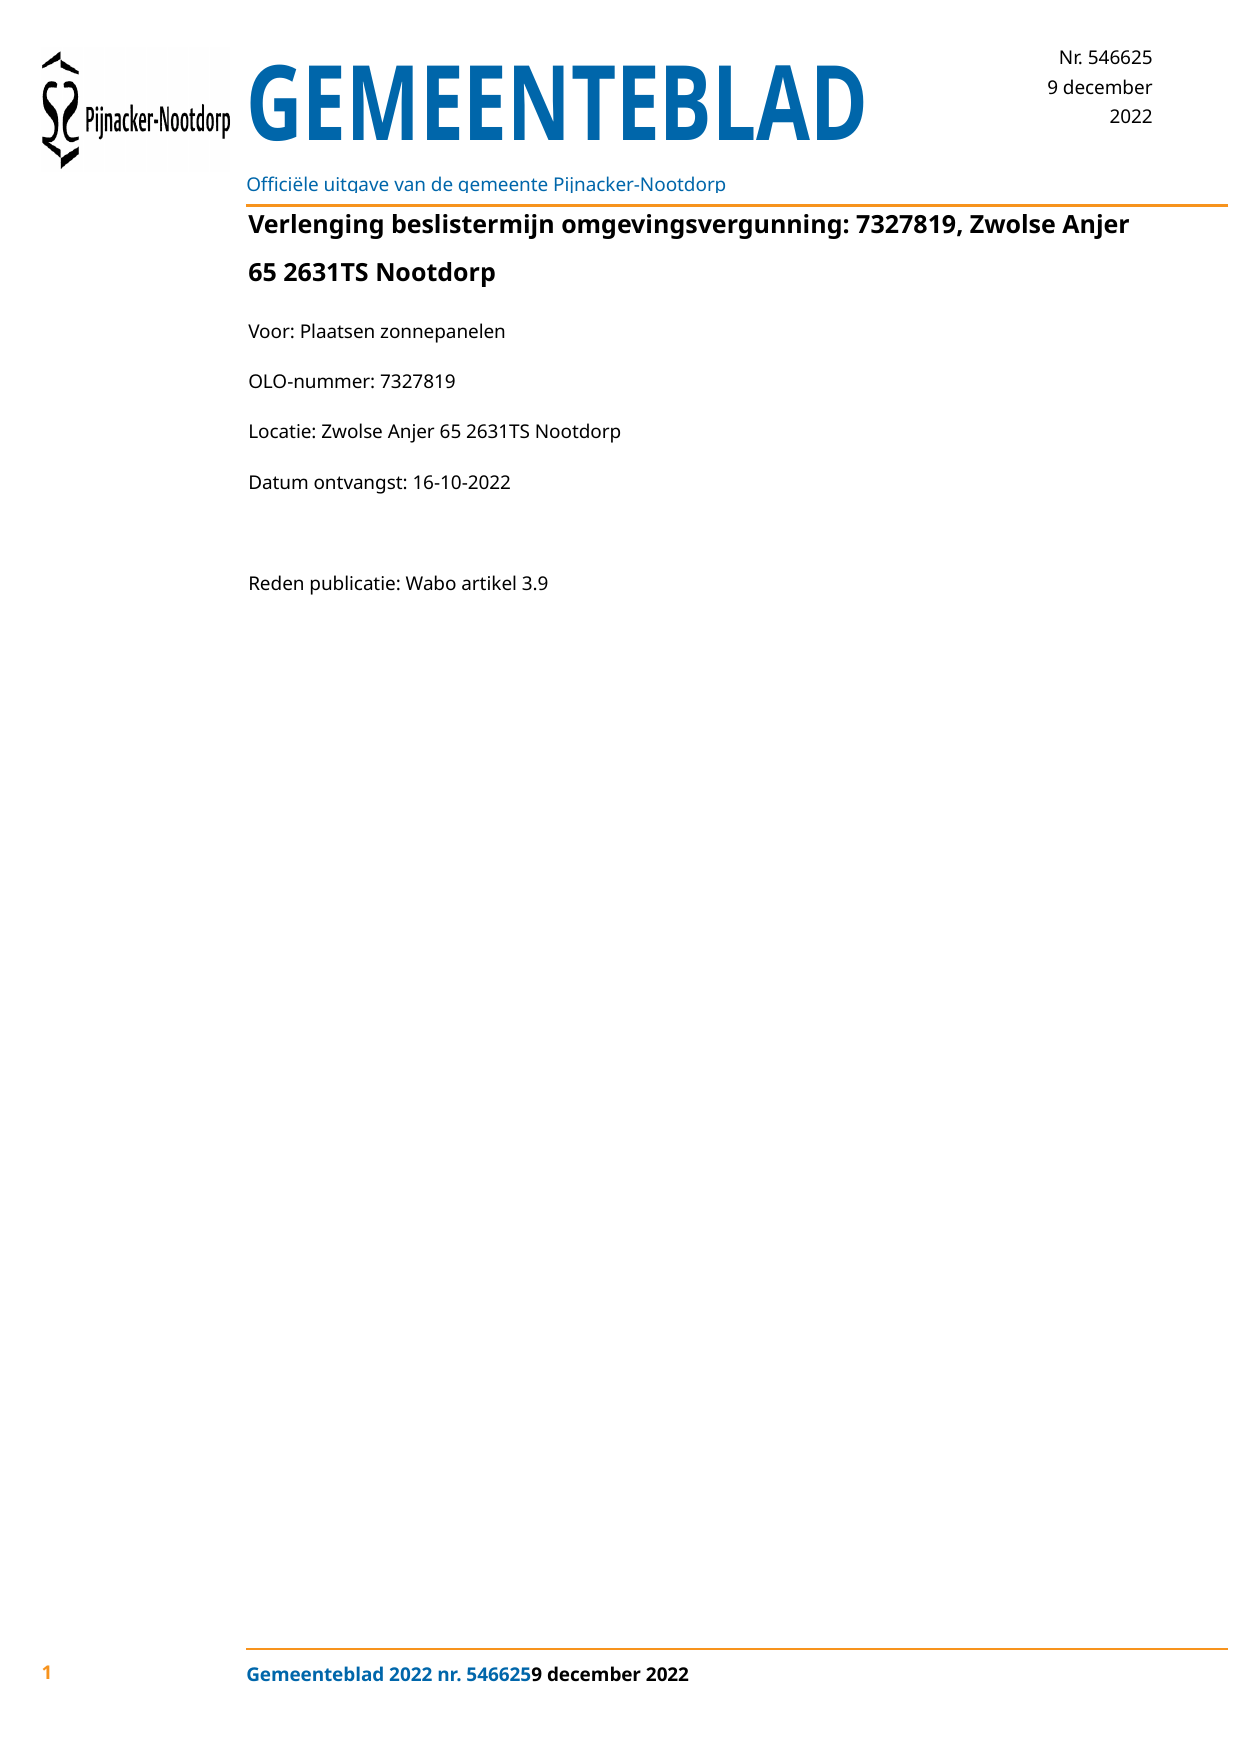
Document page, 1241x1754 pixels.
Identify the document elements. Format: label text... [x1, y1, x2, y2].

text OLO-nummer: 7327819 [248, 368, 1152, 394]
text Datum ontvangst: 16-10-2022 [248, 469, 1152, 495]
text Reden publicatie: Wabo artikel 3.9 [248, 570, 1152, 596]
text Voor: Plaatsen zonnepanelen [248, 318, 1152, 344]
text Verlenging beslistermijn omgevingsvergunning: 7327819, Zwolse Anjer 65 2631TS Nootdorp [248, 207, 1152, 288]
text Locatie: Zwolse Anjer 65 2631TS Nootdorp [248, 419, 1152, 444]
picture [41, 47, 231, 172]
